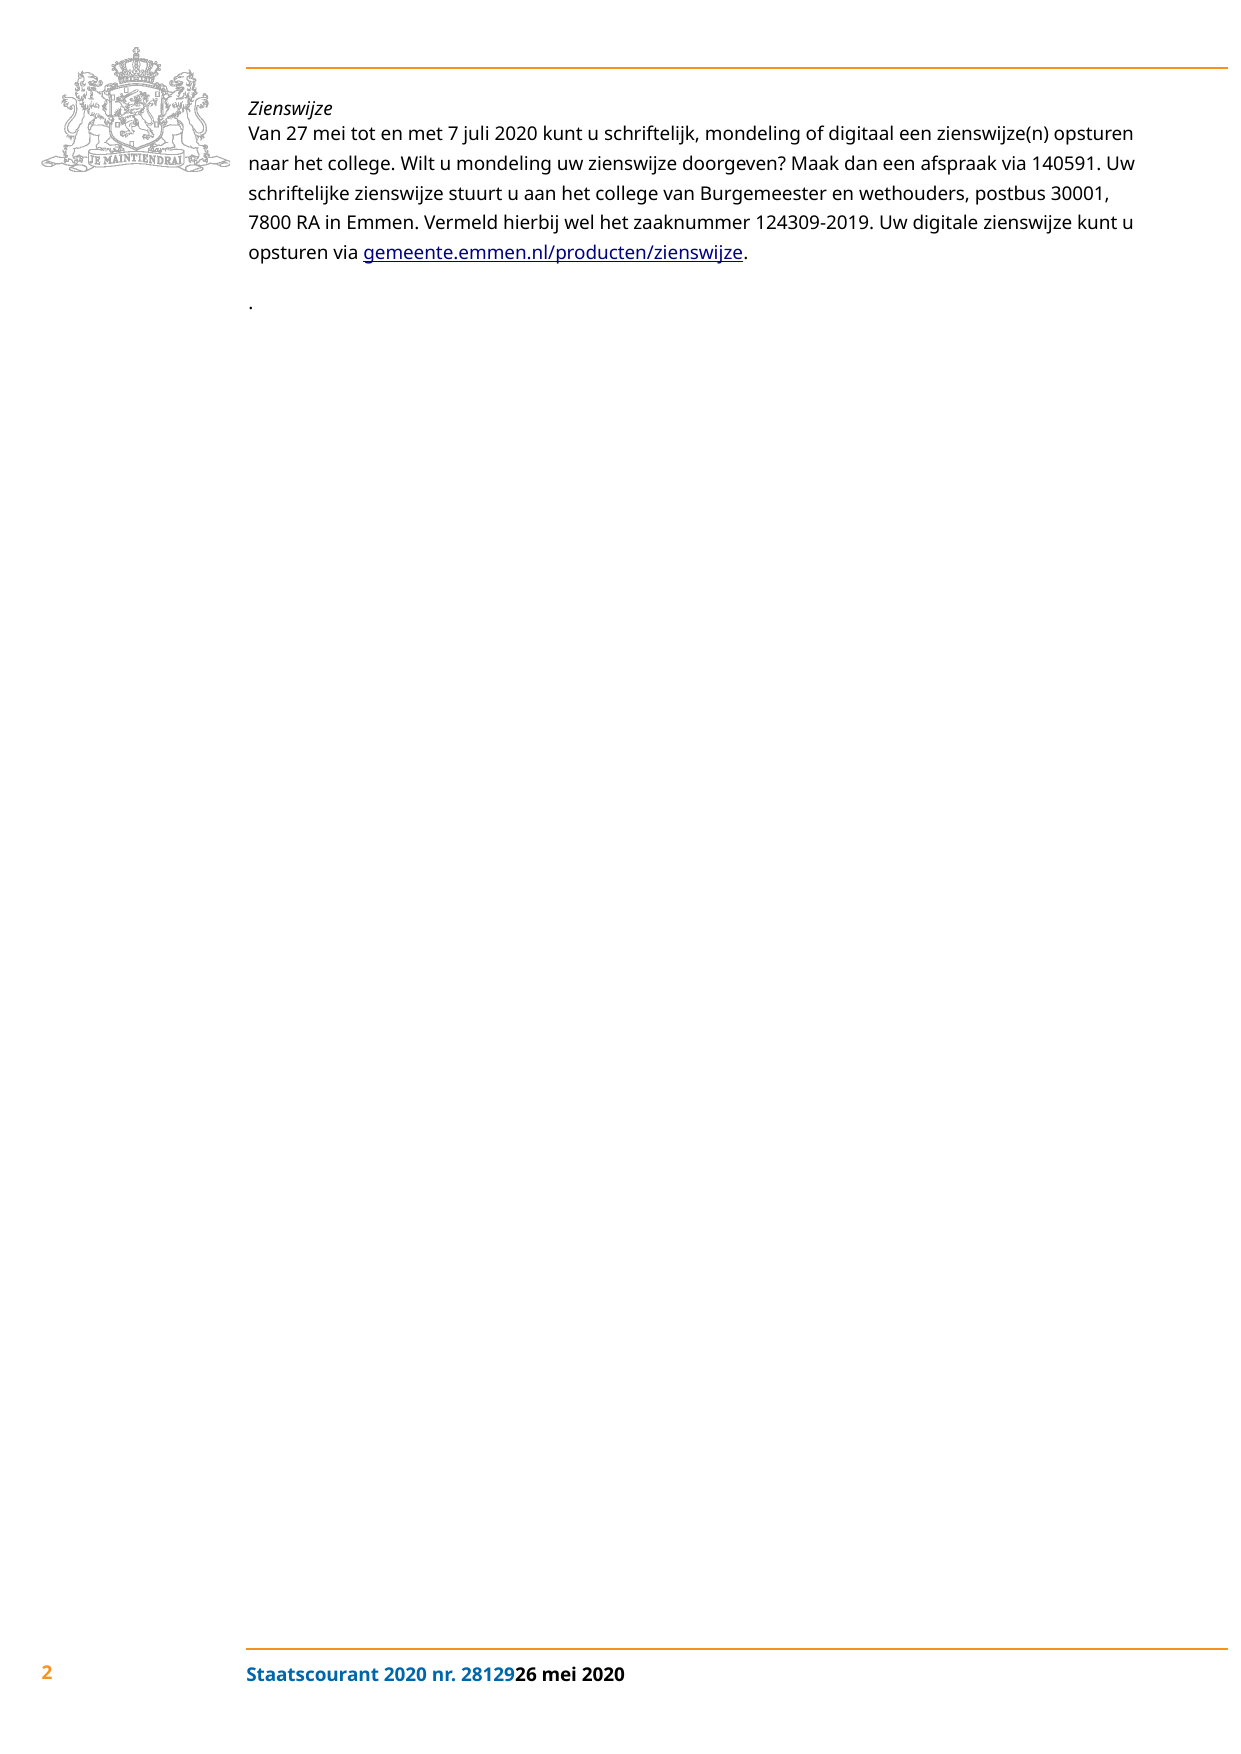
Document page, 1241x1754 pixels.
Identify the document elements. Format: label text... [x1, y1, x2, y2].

text Zienswijze [248, 95, 1152, 121]
text . [248, 289, 1152, 315]
picture [41, 47, 231, 172]
text Van 27 mei tot en met 7 juli 2020 kunt u schriftelijk, mondeling of digitaal een zienswijze(n) opsturen naar het college. Wilt u mondeling uw zienswijze doorgeven? Maak dan een afspraak via 140591. Uw schriftelijke zienswijze stuurt u aan het college van Burgemeester en wethouders, postbus 30001, 7800 RA in Emmen. Vermeld hierbij wel het zaaknummer 124309-2019. Uw digitale zienswijze kunt u opsturen via gemeente.emmen.nl/producten/zienswijze. [248, 121, 1152, 264]
